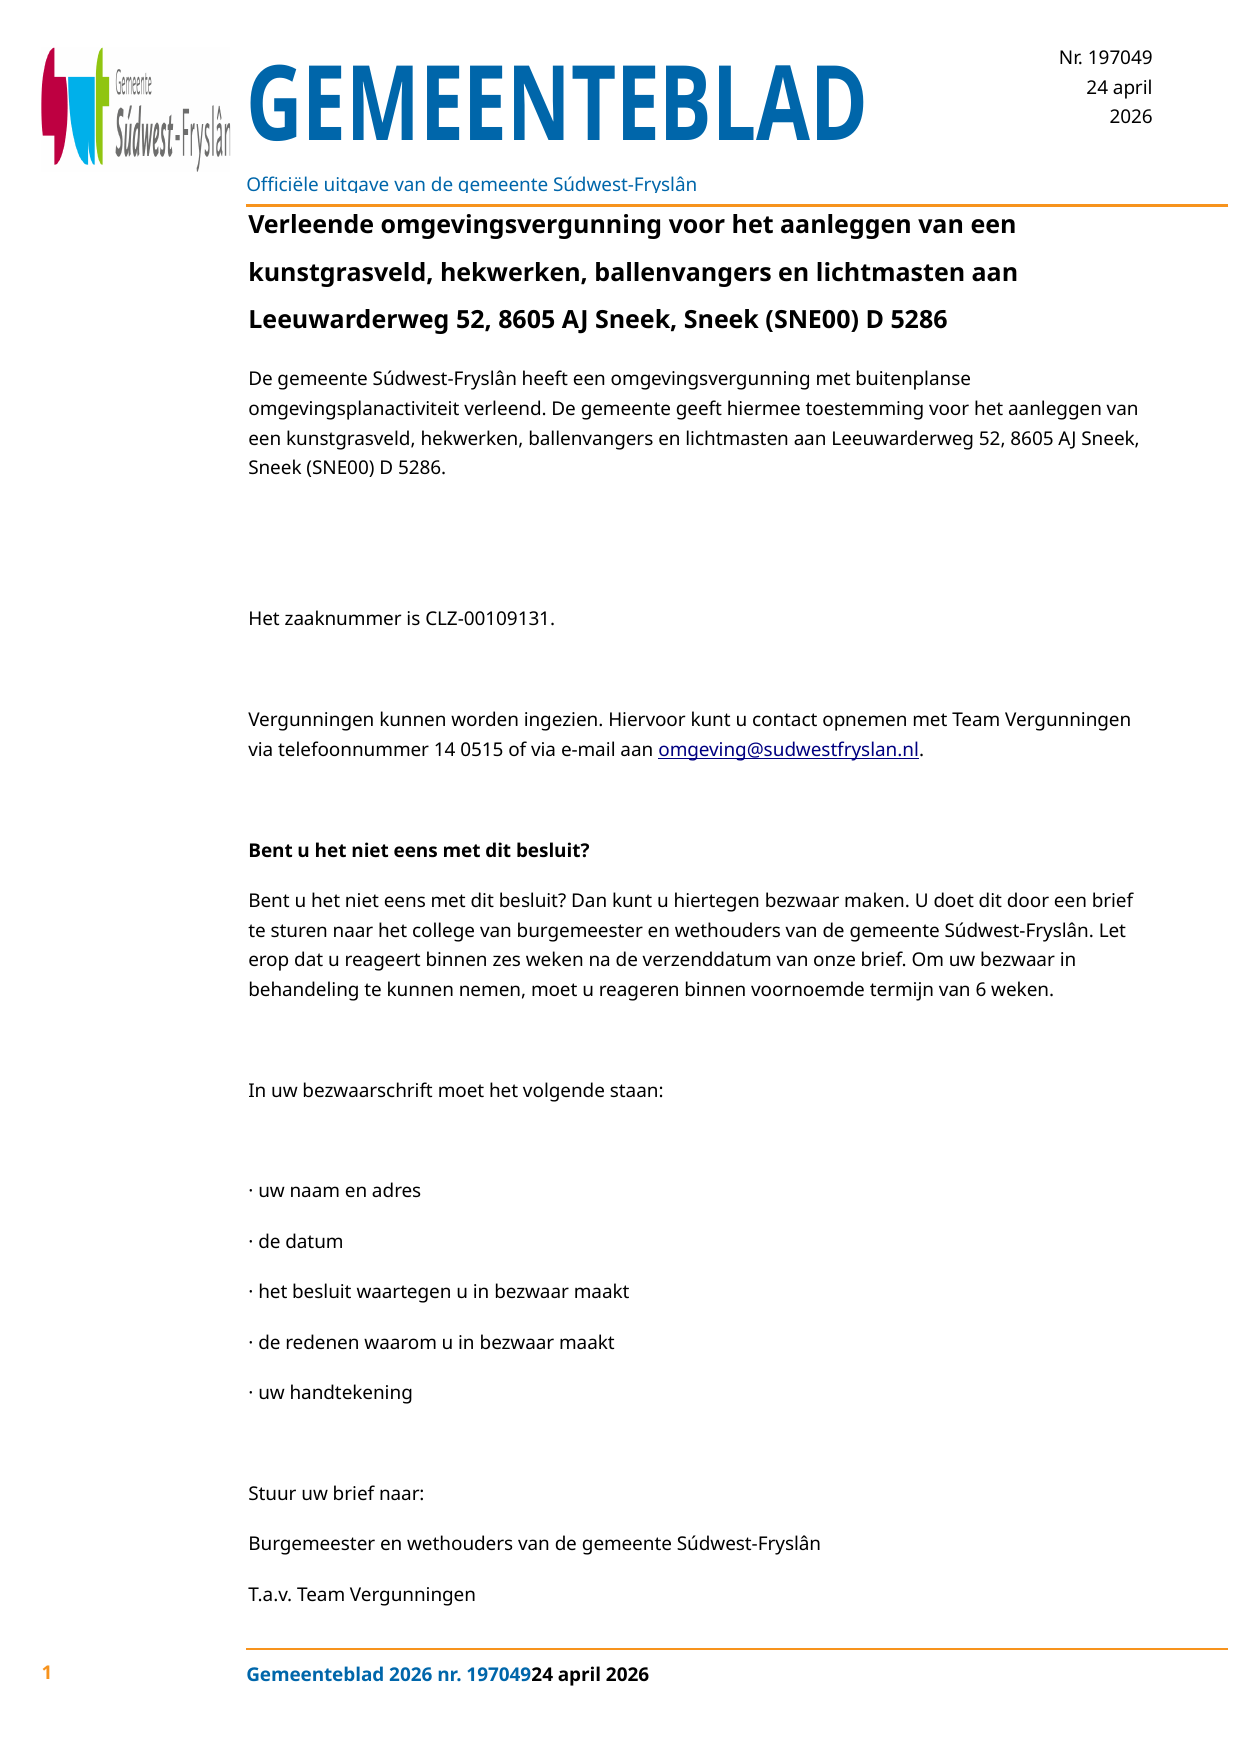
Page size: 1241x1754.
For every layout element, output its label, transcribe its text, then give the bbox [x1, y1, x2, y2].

text · het besluit waartegen u in bezwaar maakt [248, 1278, 1152, 1304]
text In uw bezwaarschrift moet het volgende staan: [248, 1077, 1152, 1102]
text De gemeente Súdwest-Fryslân heeft een omgevingsvergunning met buitenplanse omgevingsplanactiviteit verleend. De gemeente geeft hiermee toestemming voor het aanleggen van een kunstgrasveld, hekwerken, ballenvangers en lichtmasten aan Leeuwarderweg 52, 8605 AJ Sneek, Sneek (SNE00) D 5286. [248, 366, 1152, 480]
text Bent u het niet eens met dit besluit? [248, 837, 1152, 862]
text Het zaaknummer is CLZ-00109131. [248, 606, 1152, 631]
picture [41, 47, 231, 172]
text T.a.v. Team Vergunningen [248, 1581, 1152, 1607]
text · uw handtekening [248, 1379, 1152, 1405]
text · uw naam en adres [248, 1178, 1152, 1203]
text Verleende omgevingsvergunning voor het aanleggen van een kunstgrasveld, hekwerken, ballenvangers en lichtmasten aan Leeuwarderweg 52, 8605 AJ Sneek, Sneek (SNE00) D 5286 [248, 207, 1152, 336]
text Bent u het niet eens met dit besluit? Dan kunt u hiertegen bezwaar maken. U doet dit door een brief te sturen naar het college van burgemeester en wethouders van de gemeente Súdwest-Fryslân. Let erop dat u reageert binnen zes weken na de verzenddatum van onze brief. Om uw bezwaar in behandeling te kunnen nemen, moet u reageren binnen voornoemde termijn van 6 weken. [248, 887, 1152, 1002]
text Vergunningen kunnen worden ingezien. Hiervoor kunt u contact opnemen met Team Vergunningen via telefoonnummer 14 0515 of via e-mail aan omgeving@sudwestfryslan.nl. [248, 706, 1152, 762]
text Burgemeester en wethouders van de gemeente Súdwest-Fryslân [248, 1531, 1152, 1556]
text · de datum [248, 1228, 1152, 1254]
text Stuur uw brief naar: [248, 1480, 1152, 1506]
text · de redenen waarom u in bezwaar maakt [248, 1329, 1152, 1354]
